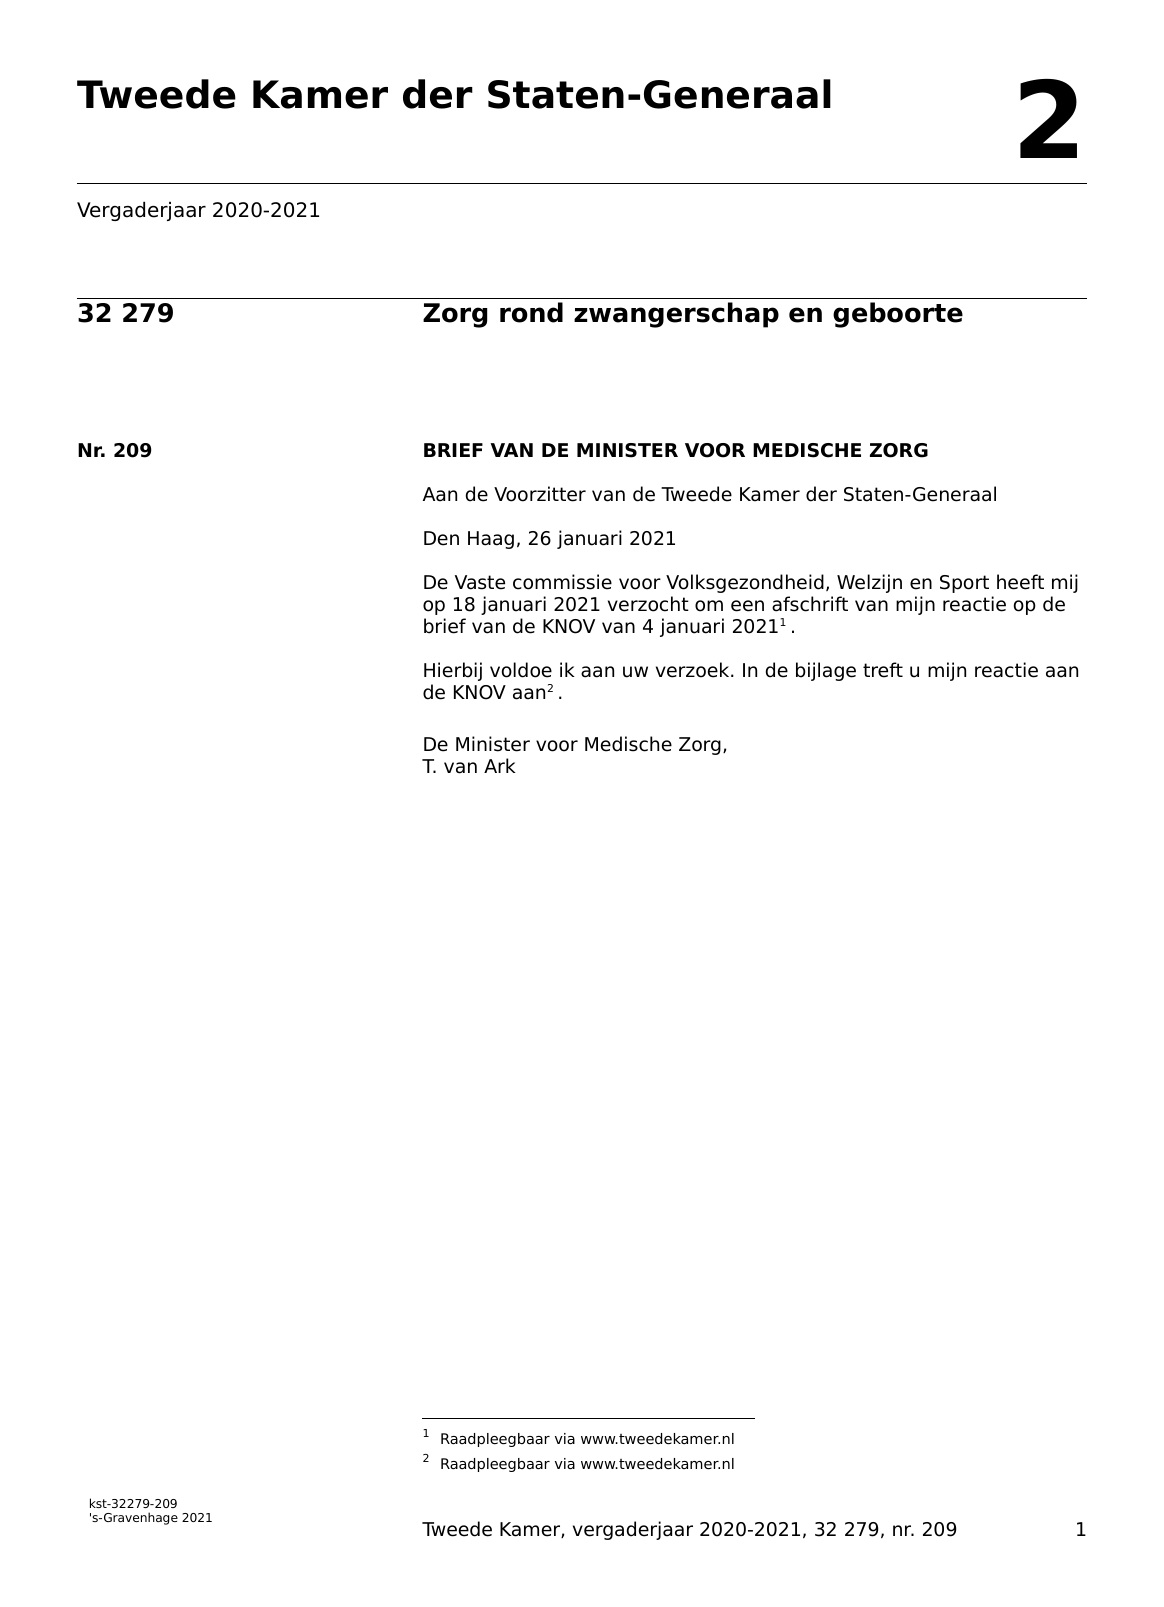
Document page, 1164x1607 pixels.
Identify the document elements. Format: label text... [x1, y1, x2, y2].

table_header Tweede Kamer der Staten-Generaal [77, 59, 886, 183]
table_cell Vergaderjaar 2020-2021 [77, 184, 1087, 298]
text Raadpleegbaar via www.tweedekamer.nl [422, 1452, 1087, 1474]
text De Vaste commissie voor Volksgezondheid, Welzijn en Sport heeft mij op 18 januari 2021 verzocht om een afschrift van mijn reactie op de brief van de KNOV van 4 januari 2021. [422, 572, 1087, 638]
text Aan de Voorzitter van de Tweede Kamer der Staten-Generaal [422, 484, 1087, 506]
subtitle 32 279 Zorg rond zwangerschap en geboorte [77, 299, 1087, 329]
text Hierbij voldoe ik aan uw verzoek. In de bijlage treft u mijn reactie aan de KNOV aan. [422, 660, 1087, 704]
text Raadpleegbaar via www.tweedekamer.nl [422, 1427, 1087, 1449]
table_header 2 [886, 59, 1087, 183]
text Den Haag, 26 januari 2021 [422, 528, 1087, 550]
text De Minister voor Medische Zorg, T. van Ark [422, 734, 1087, 778]
subtitle Nr. 209 BRIEF VAN DE MINISTER VOOR MEDISCHE ZORG [77, 440, 1087, 462]
text kst-32279-209 [88, 1497, 323, 1511]
text 's-Gravenhage 2021 [88, 1511, 323, 1525]
